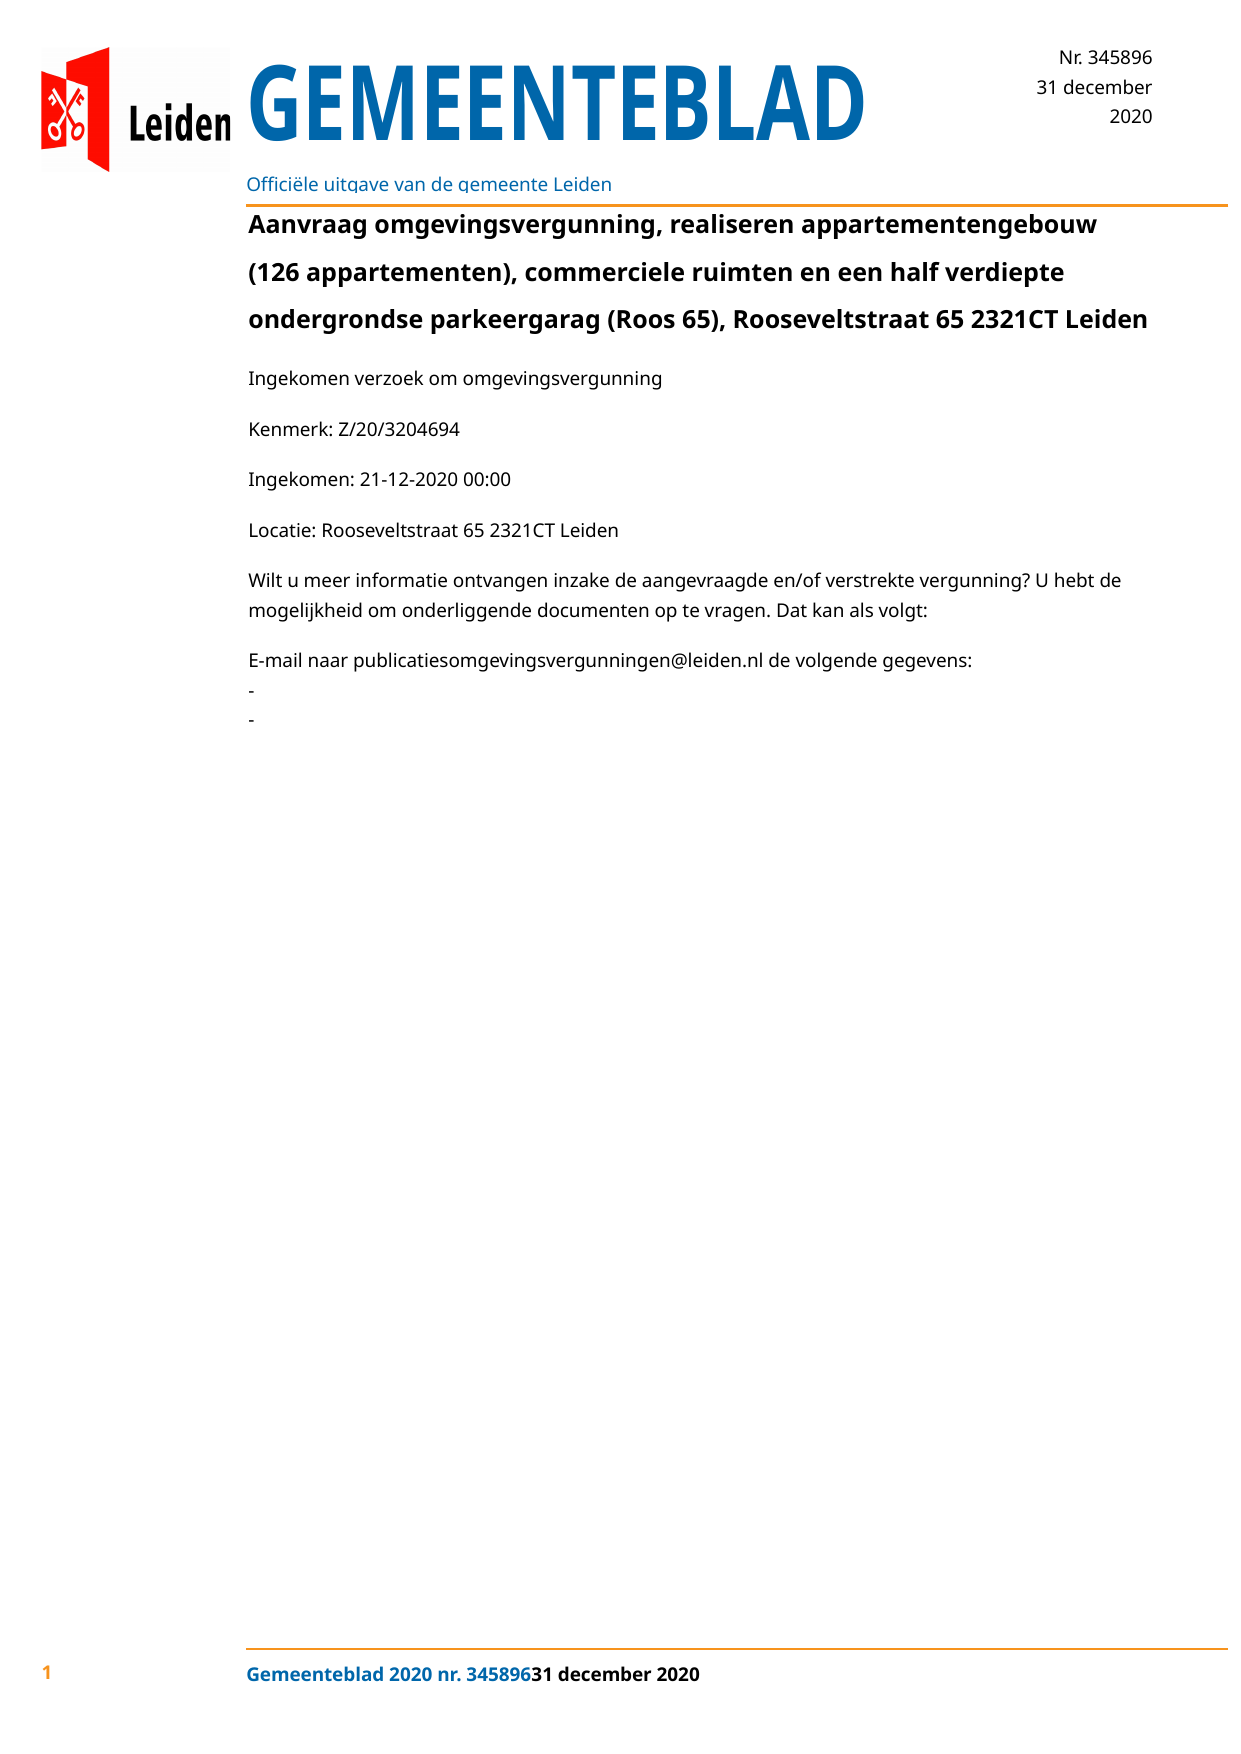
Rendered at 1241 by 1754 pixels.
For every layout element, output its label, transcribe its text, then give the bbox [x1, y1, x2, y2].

text Kenmerk: Z/20/3204694 [248, 416, 1152, 442]
text Locatie: Rooseveltstraat 65 2321CT Leiden [248, 517, 1152, 542]
text Aanvraag omgevingsvergunning, realiseren appartementengebouw (126 appartementen), commerciele ruimten en een half verdiepte ondergrondse parkeergarag (Roos 65), Rooseveltstraat 65 2321CT Leiden [248, 207, 1152, 336]
text Ingekomen verzoek om omgevingsvergunning [248, 366, 1152, 391]
text E-mail naar publicatiesomgevingsvergunningen@leiden.nl de volgende gegevens: [248, 647, 1152, 673]
text Wilt u meer informatie ontvangen inzake de aangevraagde en/of verstrekte vergunning? U hebt de mogelijkheid om onderliggende documenten op te vragen. Dat kan als volgt: [248, 567, 1152, 622]
picture [41, 47, 231, 172]
text Ingekomen: 21-12-2020 00:00 [248, 466, 1152, 492]
